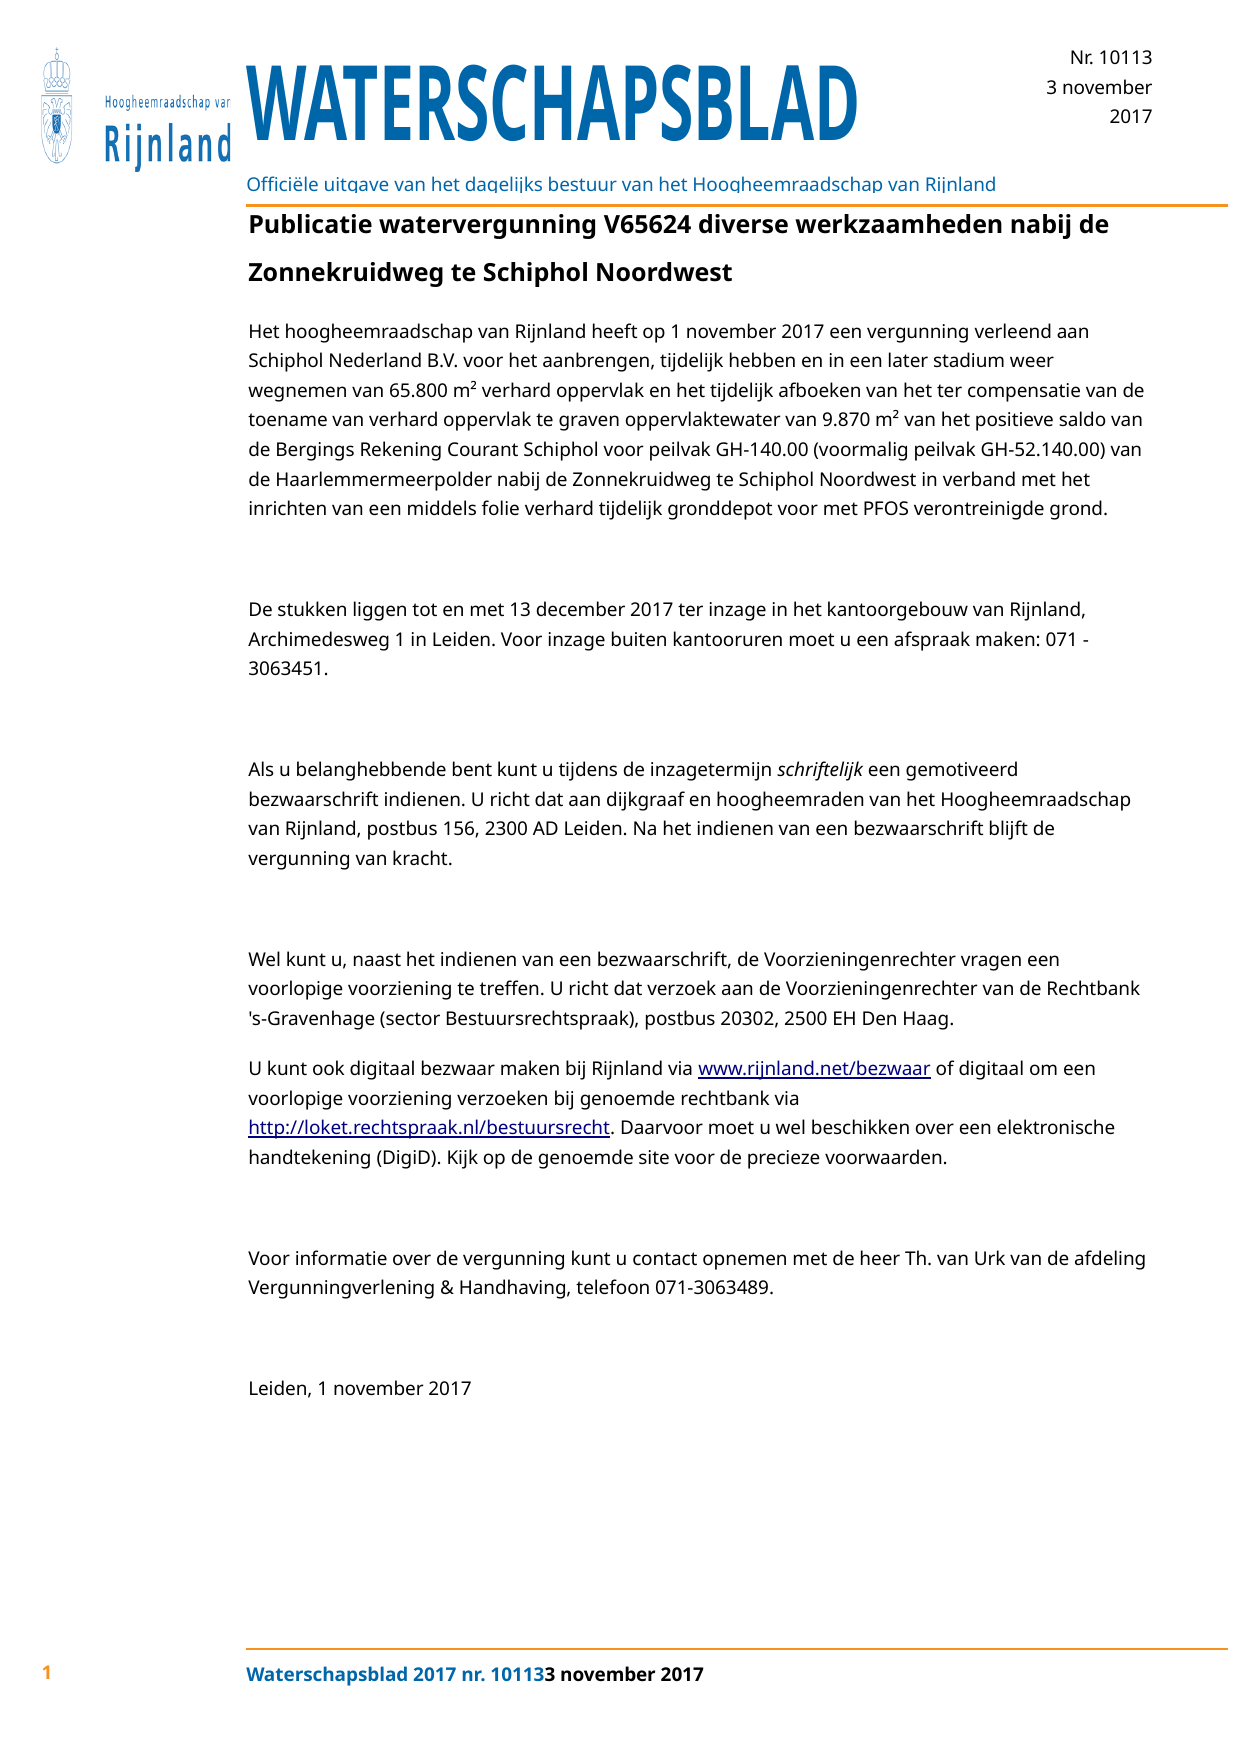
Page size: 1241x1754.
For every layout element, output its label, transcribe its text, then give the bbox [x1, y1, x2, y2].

text Voor informatie over de vergunning kunt u contact opnemen met de heer Th. van Urk van de afdeling Vergunningverlening & Handhaving, telefoon 071-3063489. [248, 1245, 1152, 1300]
text Wel kunt u, naast het indienen van een bezwaarschrift, de Voorzieningenrechter vragen een voorlopige voorziening te treffen. U richt dat verzoek aan de Voorzieningenrechter van de Rechtbank 's-Gravenhage (sector Bestuursrechtspraak), postbus 20302, 2500 EH Den Haag. [248, 946, 1152, 1031]
text U kunt ook digitaal bezwaar maken bij Rijnland via www.rijnland.net/bezwaar of digitaal om een voorlopige voorziening verzoeken bij genoemde rechtbank via http://loket.rechtspraak.nl/bestuursrecht. Daarvoor moet u wel beschikken over een elektronische handtekening (DigiD). Kijk op de genoemde site voor de precieze voorwaarden. [248, 1055, 1152, 1170]
text Als u belanghebbende bent kunt u tijdens de inzagetermijn schriftelijk een gemotiveerd bezwaarschrift indienen. U richt dat aan dijkgraaf en hoogheemraden van het Hoogheemraadschap van Rijnland, postbus 156, 2300 AD Leiden. Na het indienen van een bezwaarschrift blijft de vergunning van kracht. [248, 756, 1152, 871]
text Publicatie watervergunning V65624 diverse werkzaamheden nabij de Zonnekruidweg te Schiphol Noordwest [248, 207, 1152, 288]
text De stukken liggen tot en met 13 december 2017 ter inzage in het kantoorgebouw van Rijnland, Archimedesweg 1 in Leiden. Voor inzage buiten kantooruren moet u een afspraak maken: 071 - 3063451. [248, 596, 1152, 681]
text Leiden, 1 november 2017 [248, 1375, 1152, 1401]
picture [41, 47, 231, 172]
text Het hoogheemraadschap van Rijnland heeft op 1 november 2017 een vergunning verleend aan Schiphol Nederland B.V. voor het aanbrengen, tijdelijk hebben en in een later stadium weer wegnemen van 65.800 m² verhard oppervlak en het tijdelijk afboeken van het ter compensatie van de toename van verhard oppervlak te graven oppervlaktewater van 9.870 m² van het positieve saldo van de Bergings Rekening Courant Schiphol voor peilvak GH-140.00 (voormalig peilvak GH-52.140.00) van de Haarlemmermeerpolder nabij de Zonnekruidweg te Schiphol Noordwest in verband met het inrichten van een middels folie verhard tijdelijk gronddepot voor met PFOS verontreinigde grond. [248, 318, 1152, 521]
